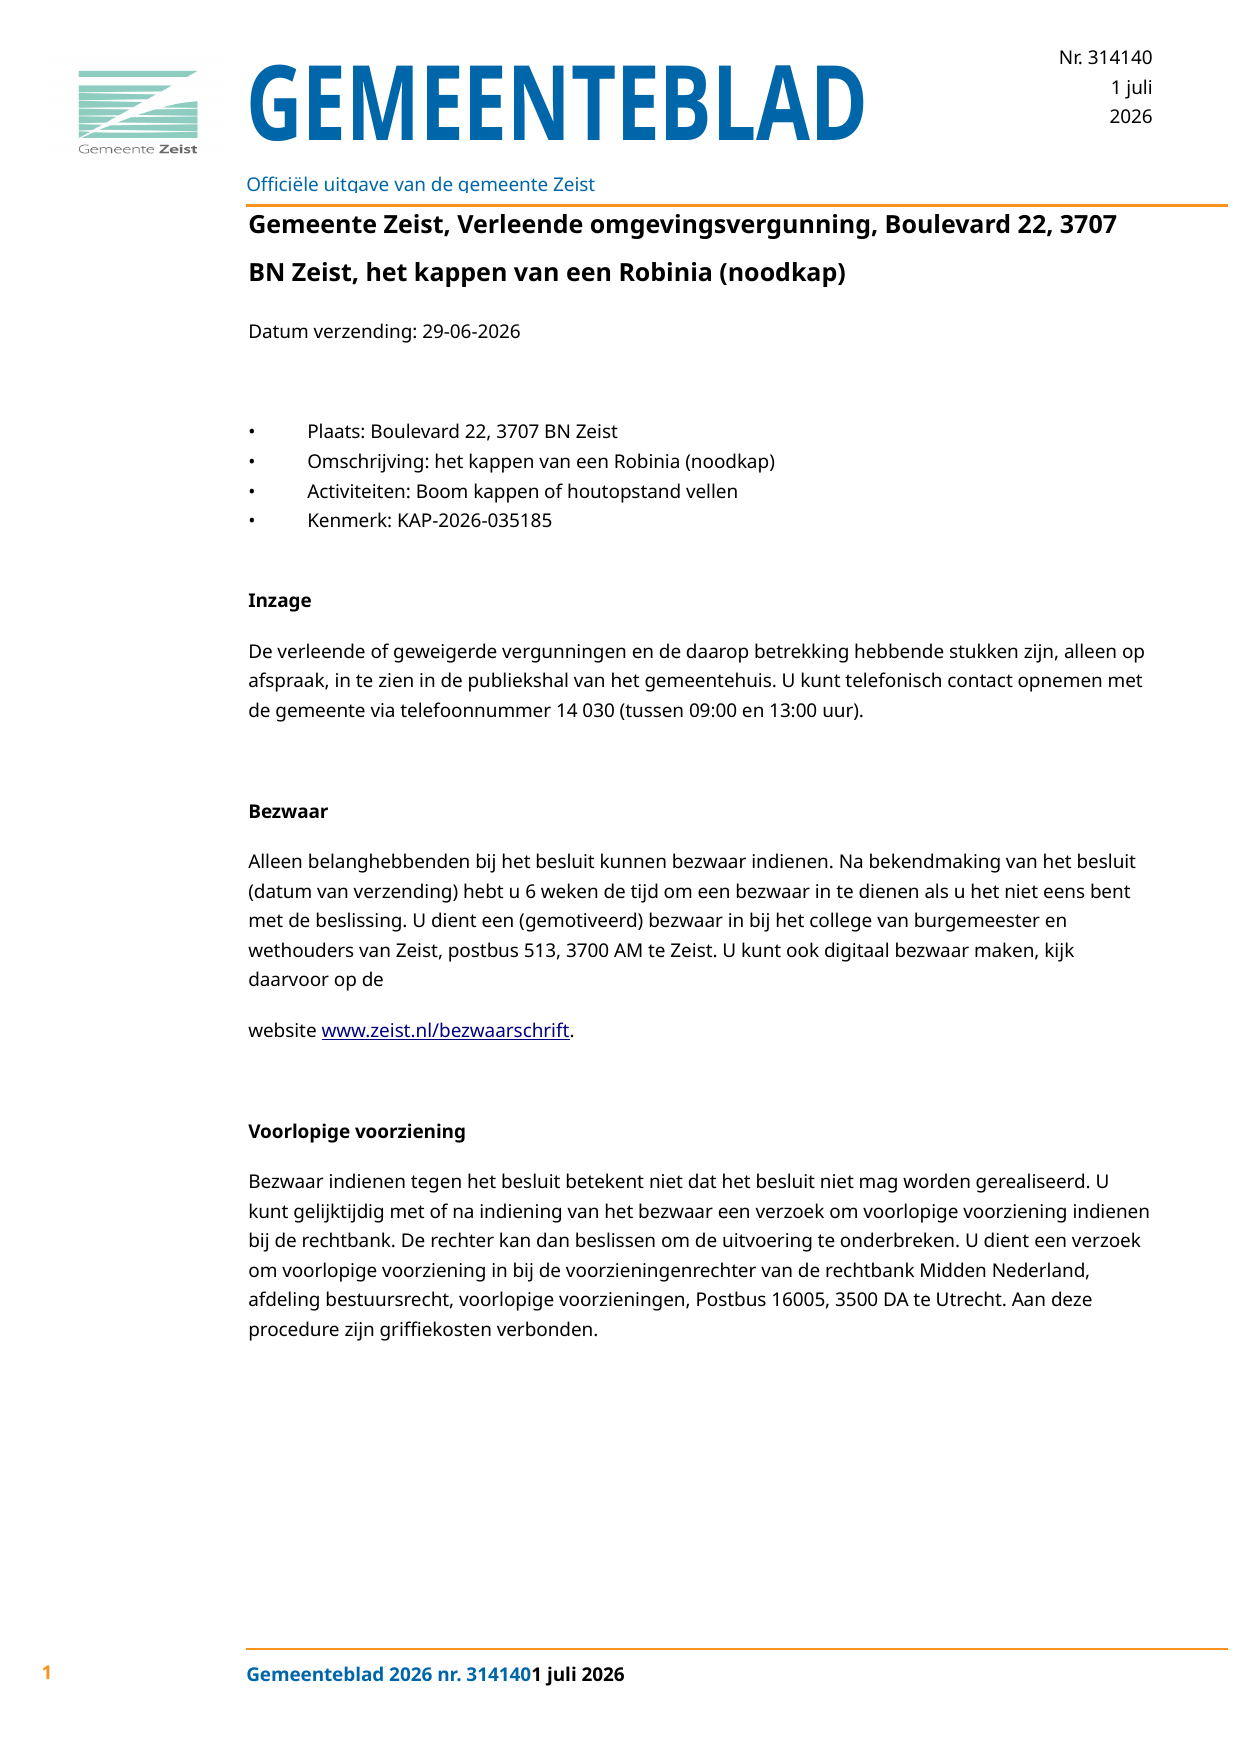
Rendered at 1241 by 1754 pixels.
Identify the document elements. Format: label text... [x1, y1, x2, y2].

list Omschrijving: het kappen van een Robinia (noodkap) [248, 448, 1152, 474]
text Inzage [248, 587, 1152, 613]
text Bezwaar indienen tegen het besluit betekent niet dat het besluit niet mag worden gerealiseerd. U kunt gelijktijdig met of na indiening van het bezwaar een verzoek om voorlopige voorziening indienen bij de rechtbank. De rechter kan dan beslissen om de uitvoering te onderbreken. U dient een verzoek om voorlopige voorziening in bij de voorzieningenrechter van de rechtbank Midden Nederland, afdeling bestuursrecht, voorlopige voorzieningen, Postbus 16005, 3500 DA te Utrecht. Aan deze procedure zijn griffiekosten verbonden. [248, 1168, 1152, 1342]
text Voorlopige voorziening [248, 1118, 1152, 1144]
text Datum verzending: 29-06-2026 [248, 318, 1152, 344]
list Kenmerk: KAP-2026-035185 [248, 507, 1152, 533]
text De verleende of geweigerde vergunningen en de daarop betrekking hebbende stukken zijn, alleen op afspraak, in te zien in de publiekshal van het gemeentehuis. U kunt telefonisch contact opnemen met de gemeente via telefoonnummer 14 030 (tussen 09:00 en 13:00 uur). [248, 638, 1152, 723]
text Alleen belanghebbenden bij het besluit kunnen bezwaar indienen. Na bekendmaking van het besluit (datum van verzending) hebt u 6 weken de tijd om een bezwaar in te dienen als u het niet eens bent met de beslissing. U dient een (gemotiveerd) bezwaar in bij het college van burgemeester en wethouders van Zeist, postbus 513, 3700 AM te Zeist. U kunt ook digitaal bezwaar maken, kijk daarvoor op de [248, 848, 1152, 992]
text website www.zeist.nl/bezwaarschrift. [248, 1017, 1152, 1043]
list Plaats: Boulevard 22, 3707 BN Zeist [248, 419, 1152, 444]
list Activiteiten: Boom kappen of houtopstand vellen [248, 478, 1152, 504]
text Bezwaar [248, 798, 1152, 824]
picture [41, 47, 231, 172]
text Gemeente Zeist, Verleende omgevingsvergunning, Boulevard 22, 3707 BN Zeist, het kappen van een Robinia (noodkap) [248, 207, 1152, 288]
